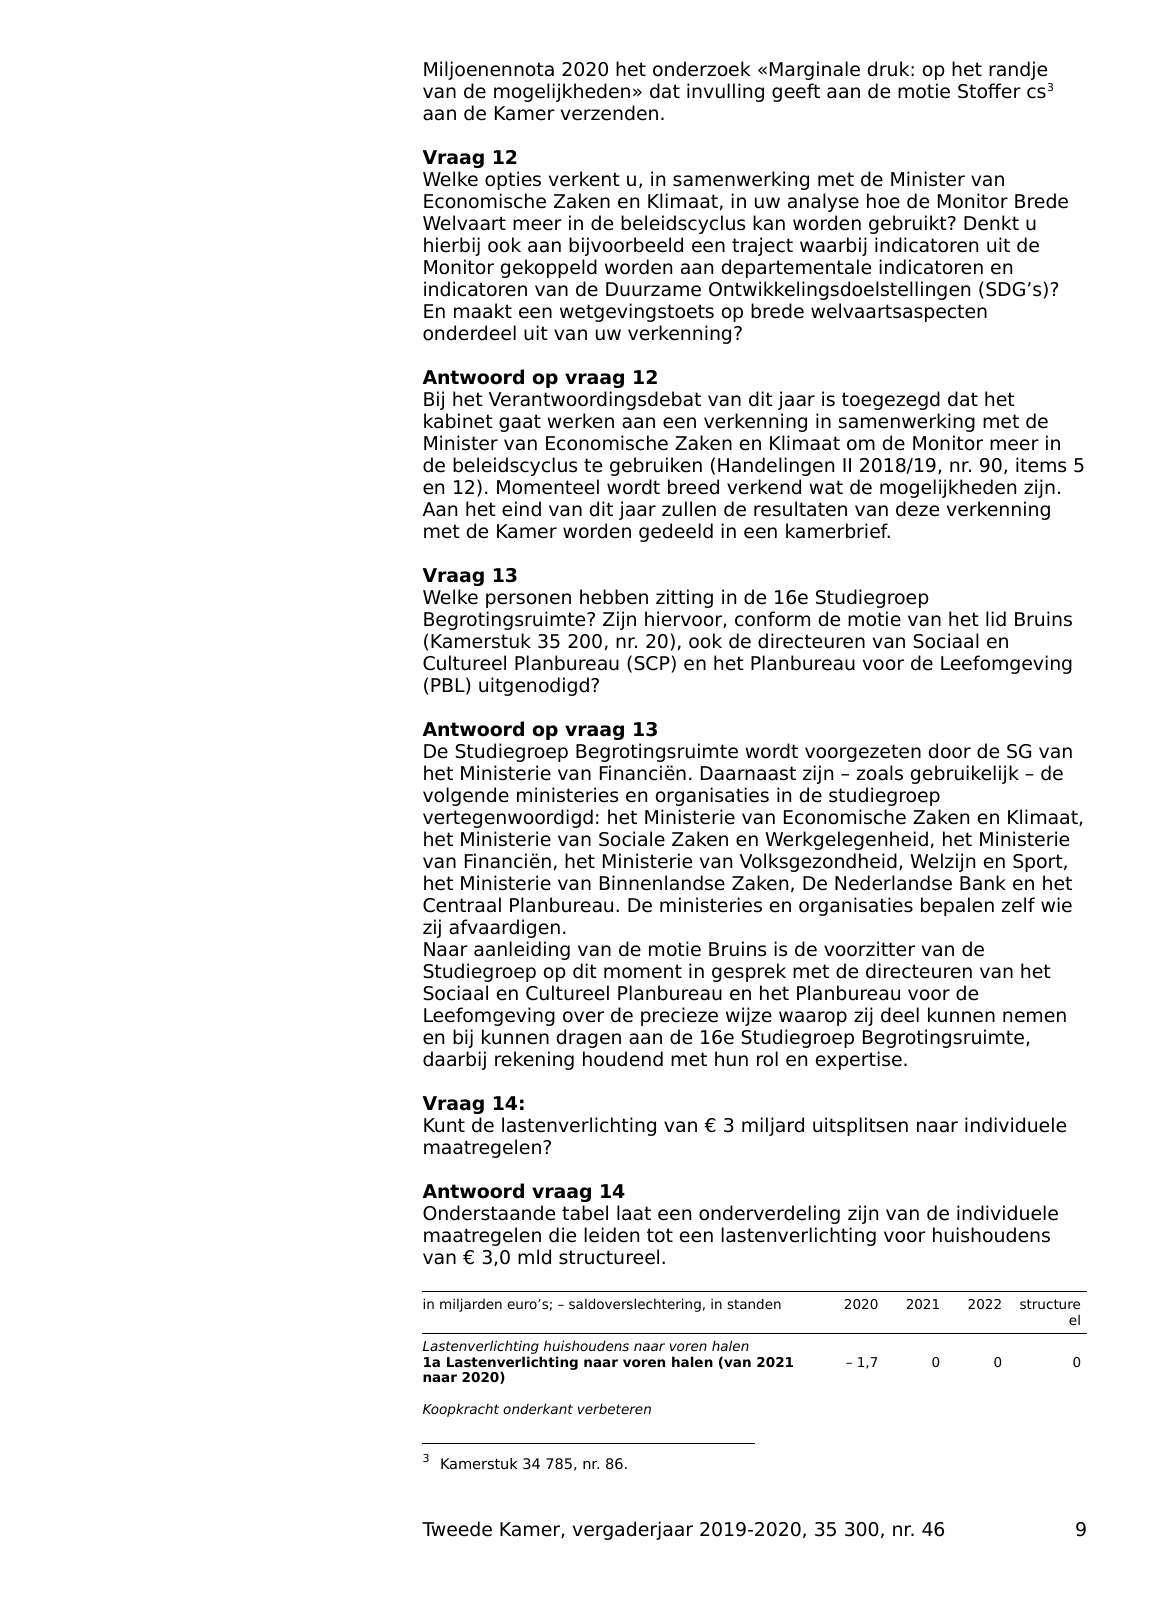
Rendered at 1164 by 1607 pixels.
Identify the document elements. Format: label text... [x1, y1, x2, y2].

table_cell [884, 1386, 946, 1402]
table_cell [946, 1334, 1008, 1354]
table_header in miljarden euro’s; – saldoverslechtering, in standen [422, 1292, 822, 1333]
table_header 2020 [822, 1292, 884, 1333]
table_cell 0 [946, 1354, 1008, 1386]
text Miljoenennota 2020 het onderzoek «Marginale druk: op het randje van de mogelijkheden» dat invulling geeft aan de motie Stoffer cs aan de Kamer verzenden. [422, 59, 1087, 125]
table_cell [422, 1386, 822, 1402]
table_cell [822, 1334, 884, 1354]
table_cell [1008, 1402, 1087, 1417]
text Vraag 12 [422, 147, 1087, 169]
table_cell [1008, 1386, 1087, 1402]
table_cell [946, 1402, 1008, 1417]
text De Studiegroep Begrotingsruimte wordt voorgezeten door de SG van het Ministerie van Financiën. Daarnaast zijn – zoals gebruikelijk – de volgende ministeries en organisaties in de studiegroep vertegenwoordigd: het Ministerie van Economische Zaken en Klimaat, het Ministerie van Sociale Zaken en Werkgelegenheid, het Ministerie van Financiën, het Ministerie van Volksgezondheid, Welzijn en Sport, het Ministerie van Binnenlandse Zaken, De Nederlandse Bank en het Centraal Planbureau. De ministeries en organisaties bepalen zelf wie zij afvaardigen. [422, 741, 1087, 939]
table_cell [822, 1386, 884, 1402]
table_header 2022 [946, 1292, 1008, 1333]
table_header 2021 [884, 1292, 946, 1333]
text Kunt de lastenverlichting van € 3 miljard uitsplitsen naar individuele maatregelen? [422, 1115, 1087, 1159]
text Vraag 13 [422, 565, 1087, 587]
table_header structureel [1008, 1292, 1087, 1333]
table_cell [884, 1334, 946, 1354]
table_cell – 1,7 [822, 1354, 884, 1386]
text Kamerstuk 34 785, nr. 86. [422, 1452, 1087, 1474]
text Antwoord op vraag 13 [422, 719, 1087, 741]
table_cell Lastenverlichting huishoudens naar voren halen [422, 1334, 822, 1354]
table_cell 0 [884, 1354, 946, 1386]
table_cell [822, 1402, 884, 1417]
text Naar aanleiding van de motie Bruins is de voorzitter van de Studiegroep op dit moment in gesprek met de directeuren van het Sociaal en Cultureel Planbureau en het Planbureau voor de Leefomgeving over de precieze wijze waarop zij deel kunnen nemen en bij kunnen dragen aan de 16e Studiegroep Begrotingsruimte, daarbij rekening houdend met hun rol en expertise. [422, 939, 1087, 1071]
text Vraag 14: [422, 1093, 1087, 1115]
text Welke opties verkent u, in samenwerking met de Minister van Economische Zaken en Klimaat, in uw analyse hoe de Monitor Brede Welvaart meer in de beleidscyclus kan worden gebruikt? Denkt u hierbij ook aan bijvoorbeeld een traject waarbij indicatoren uit de Monitor gekoppeld worden aan departementale indicatoren en indicatoren van de Duurzame Ontwikkelingsdoelstellingen (SDG’s)? En maakt een wetgevingstoets op brede welvaartsaspecten onderdeel uit van uw verkenning? [422, 169, 1087, 345]
text Antwoord op vraag 12 [422, 367, 1087, 389]
text Antwoord vraag 14 [422, 1181, 1087, 1203]
text Welke personen hebben zitting in de 16e Studiegroep Begrotingsruimte? Zijn hiervoor, conform de motie van het lid Bruins (Kamerstuk 35 200, nr. 20), ook de directeuren van Sociaal en Cultureel Planbureau (SCP) en het Planbureau voor de Leefomgeving (PBL) uitgenodigd? [422, 587, 1087, 697]
table_cell 0 [1008, 1354, 1087, 1386]
table_cell [946, 1386, 1008, 1402]
text Bij het Verantwoordingsdebat van dit jaar is toegezegd dat het kabinet gaat werken aan een verkenning in samenwerking met de Minister van Economische Zaken en Klimaat om de Monitor meer in de beleidscyclus te gebruiken (Handelingen II 2018/19, nr. 90, items 5 en 12). Momenteel wordt breed verkend wat de mogelijkheden zijn. Aan het eind van dit jaar zullen de resultaten van deze verkenning met de Kamer worden gedeeld in een kamerbrief. [422, 389, 1087, 543]
table_cell 1a Lastenverlichting naar voren halen (van 2021 naar 2020) [422, 1354, 822, 1386]
table_cell [884, 1402, 946, 1417]
text Onderstaande tabel laat een onderverdeling zijn van de individuele maatregelen die leiden tot een lastenverlichting voor huishoudens van € 3,0 mld structureel. [422, 1203, 1087, 1269]
table_cell Koopkracht onderkant verbeteren [422, 1402, 822, 1417]
table_cell [1008, 1334, 1087, 1354]
